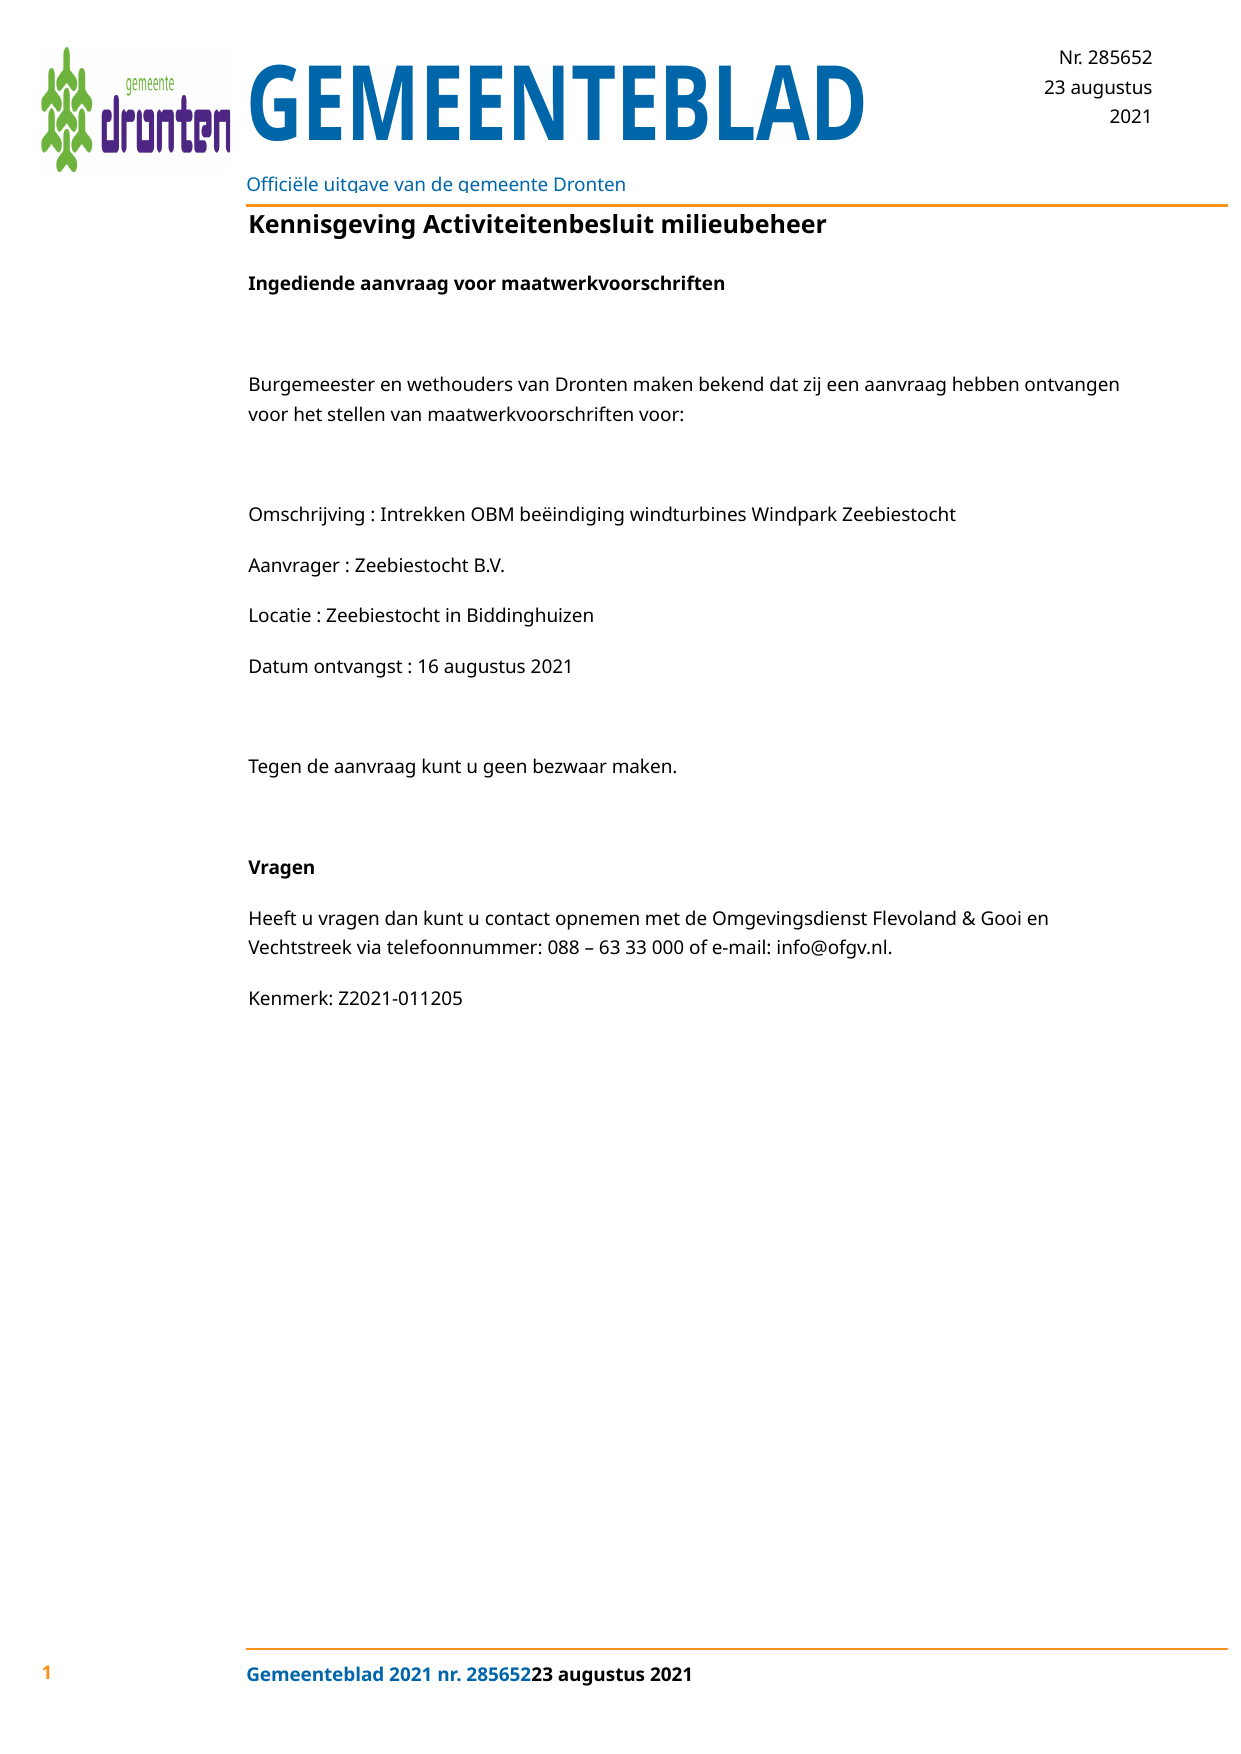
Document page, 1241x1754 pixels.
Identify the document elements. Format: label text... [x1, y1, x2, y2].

text Tegen de aanvraag kunt u geen bezwaar maken. [248, 754, 1152, 779]
text Ingediende aanvraag voor maatwerkvoorschriften [248, 270, 1152, 296]
text Kenmerk: Z2021-011205 [248, 985, 1152, 1011]
text Datum ontvangst : 16 augustus 2021 [248, 653, 1152, 678]
text Kennisgeving Activiteitenbesluit milieubeheer [248, 207, 1152, 241]
text Vragen [248, 854, 1152, 880]
text Aanvrager : Zeebiestocht B.V. [248, 552, 1152, 578]
picture [41, 47, 231, 172]
text Burgemeester en wethouders van Dronten maken bekend dat zij een aanvraag hebben ontvangen voor het stellen van maatwerkvoorschriften voor: [248, 371, 1152, 426]
text Omschrijving : Intrekken OBM beëindiging windturbines Windpark Zeebiestocht [248, 502, 1152, 527]
text Heeft u vragen dan kunt u contact opnemen met de Omgevingsdienst Flevoland & Gooi en Vechtstreek via telefoonnummer: 088 – 63 33 000 of e-mail: info@ofgv.nl. [248, 905, 1152, 960]
text Locatie : Zeebiestocht in Biddinghuizen [248, 602, 1152, 628]
